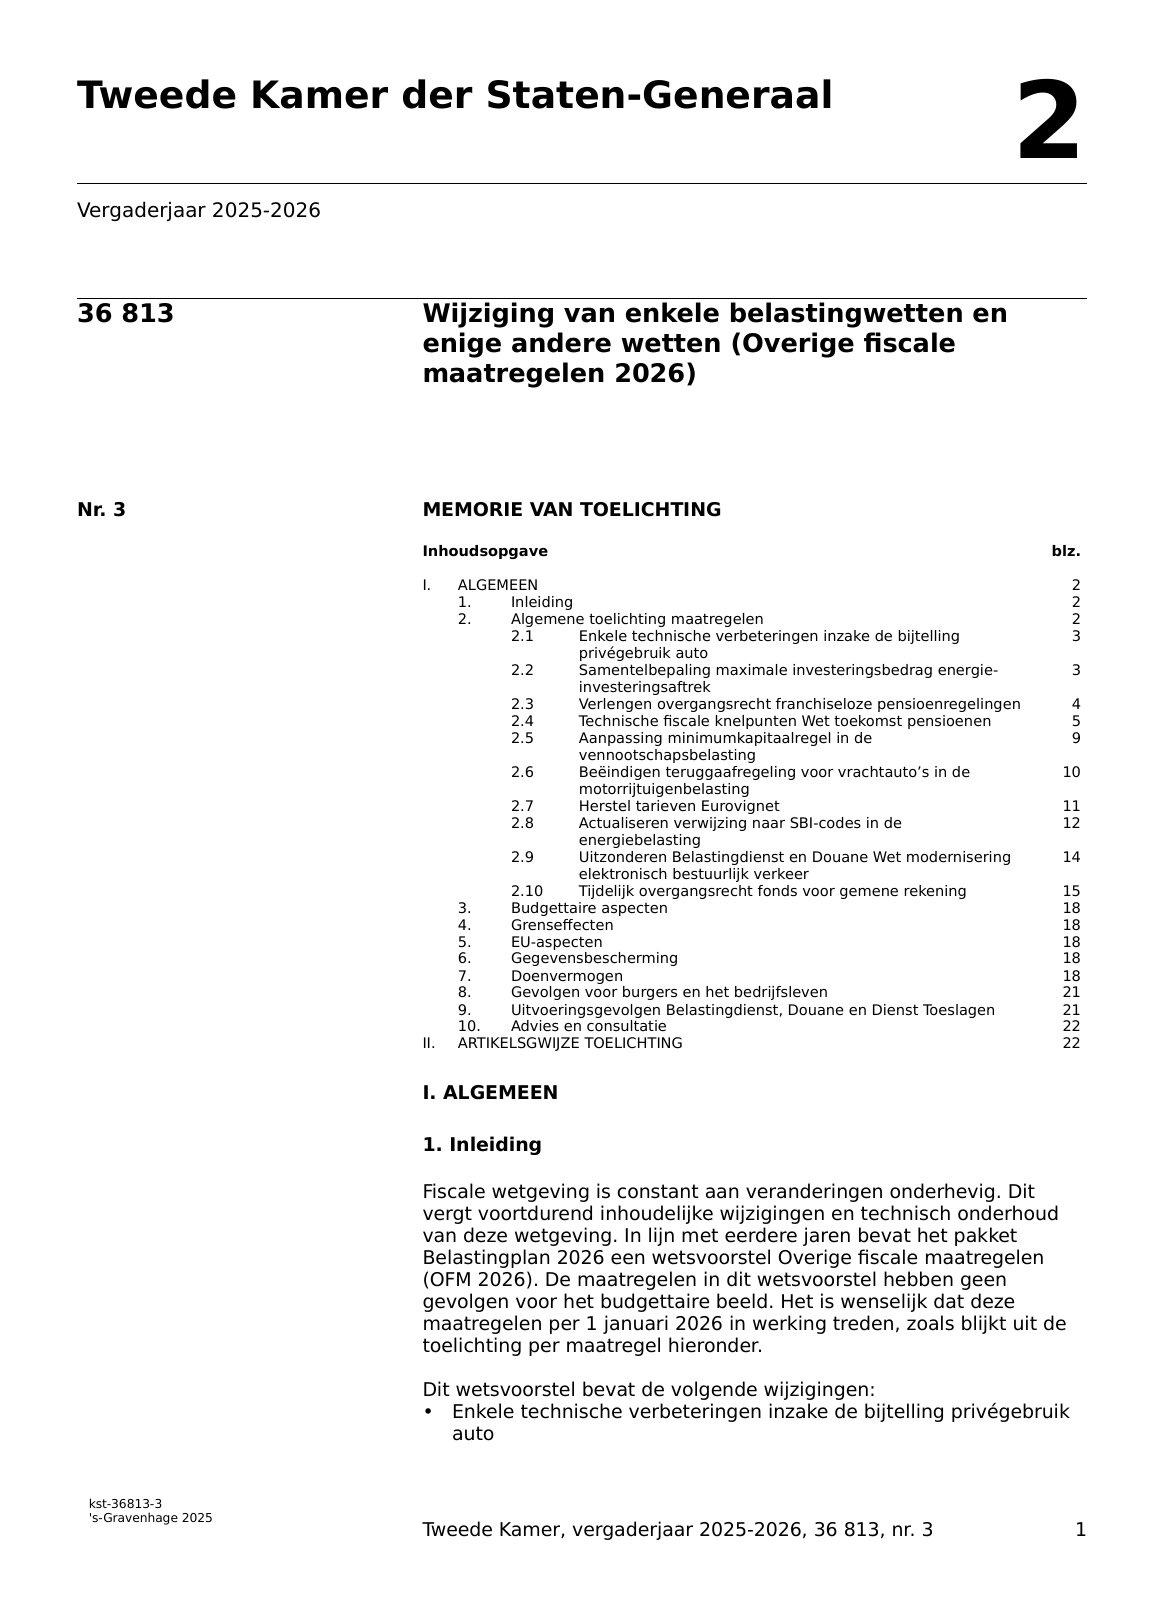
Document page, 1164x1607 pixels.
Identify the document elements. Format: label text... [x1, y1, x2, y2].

table_cell 1. [452, 594, 505, 611]
text • Enkele technische verbeteringen inzake de bijtelling privégebruik auto [422, 1401, 1087, 1445]
table_cell [422, 560, 452, 577]
table_cell [422, 1001, 452, 1018]
table_cell 7. [452, 968, 505, 984]
table_cell [452, 798, 505, 814]
table_cell Aanpassing minimumkapitaalregel in de vennootschapsbelasting [573, 730, 1027, 764]
table_cell [422, 730, 452, 764]
table_cell 2 [1028, 611, 1087, 628]
table_cell [422, 764, 452, 798]
subtitle 1. Inleiding [422, 1134, 1087, 1156]
table_cell 9 [1028, 730, 1087, 764]
table_cell 18 [1028, 950, 1087, 967]
table_cell 2.1 [505, 628, 573, 662]
table_cell 12 [1028, 815, 1087, 848]
table_cell 15 [1028, 883, 1087, 899]
table_cell 2.10 [505, 883, 573, 899]
table_cell Technische fiscale knelpunten Wet toekomst pensioenen [573, 713, 1027, 730]
table_cell Enkele technische verbeteringen inzake de bijtelling privégebruik auto [573, 628, 1027, 662]
table_cell Gevolgen voor burgers en het bedrijfsleven [505, 984, 1027, 1001]
table_cell 21 [1028, 984, 1087, 1001]
table_header blz. [1028, 543, 1087, 560]
table_cell [452, 713, 505, 730]
table_cell 22 [1028, 1018, 1087, 1035]
table_cell [422, 900, 452, 916]
text kst-36813-3 [88, 1497, 323, 1511]
table_cell 18 [1028, 916, 1087, 933]
table_cell [422, 1018, 452, 1035]
table_cell 2.8 [505, 815, 573, 848]
text Dit wetsvoorstel bevat de volgende wijzigingen: [422, 1379, 1087, 1401]
table_cell ALGEMEEN [452, 577, 1027, 594]
table_cell 2 [1028, 577, 1087, 594]
table_header 2 [886, 59, 1087, 183]
subtitle I. ALGEMEEN [422, 1082, 1087, 1104]
subtitle Nr. 3 MEMORIE VAN TOELICHTING [77, 499, 1087, 521]
table_cell [422, 611, 452, 628]
table_cell 2. [452, 611, 505, 628]
table_cell ARTIKELSGWIJZE TOELICHTING [452, 1035, 1027, 1052]
table_cell 18 [1028, 934, 1087, 950]
table_cell Uitvoeringsgevolgen Belastingdienst, Douane en Dienst Toeslagen [505, 1001, 1027, 1018]
table_cell Grenseffecten [505, 916, 1027, 933]
table_cell [452, 883, 505, 899]
table_cell 10 [1028, 764, 1087, 798]
table_cell 2.5 [505, 730, 573, 764]
table_cell 18 [1028, 900, 1087, 916]
table_cell Beëindigen teruggaafregeling voor vrachtauto’s in de motorrijtuigenbelasting [573, 764, 1027, 798]
table_cell [422, 628, 452, 662]
table_cell [422, 815, 452, 848]
table_cell [422, 984, 452, 1001]
subtitle 36 813 Wijziging van enkele belastingwetten en enige andere wetten (Overige fiscale maatregelen 2026) [77, 299, 1087, 388]
table_cell Budgettaire aspecten [505, 900, 1027, 916]
table_cell [1028, 560, 1087, 577]
table_cell [452, 764, 505, 798]
table_cell [422, 934, 452, 950]
table_cell 6. [452, 950, 505, 967]
table_cell 10. [452, 1018, 505, 1035]
text Fiscale wetgeving is constant aan veranderingen onderhevig. Dit vergt voortdurend inhoudelijke wijzigingen en technisch onderhoud van deze wetgeving. In lijn met eerdere jaren bevat het pakket Belastingplan 2026 een wetsvoorstel Overige fiscale maatregelen (OFM 2026). De maatregelen in dit wetsvoorstel hebben geen gevolgen voor het budgettaire beeld. Het is wenselijk dat deze maatregelen per 1 januari 2026 in werking treden, zoals blijkt uit de toelichting per maatregel hieronder. [422, 1181, 1087, 1357]
table_cell 2.4 [505, 713, 573, 730]
table_cell [452, 696, 505, 713]
table_cell 2.3 [505, 696, 573, 713]
table_cell 3 [1028, 628, 1087, 662]
table_cell Algemene toelichting maatregelen [505, 611, 1027, 628]
table_cell 3 [1028, 662, 1087, 696]
table_cell 2.9 [505, 849, 573, 882]
table_cell 4. [452, 916, 505, 933]
table_cell 2.6 [505, 764, 573, 798]
table_cell [422, 950, 452, 967]
table_cell [452, 662, 505, 696]
table_cell 2.2 [505, 662, 573, 696]
table_cell [422, 662, 452, 696]
text 's-Gravenhage 2025 [88, 1511, 323, 1525]
table_cell Vergaderjaar 2025-2026 [77, 184, 1087, 298]
table_cell Inleiding [505, 594, 1027, 611]
table_cell 22 [1028, 1035, 1087, 1052]
table_cell [452, 730, 505, 764]
table_cell 3. [452, 900, 505, 916]
table_cell Samentelbepaling maximale investeringsbedrag energie-investeringsaftrek [573, 662, 1027, 696]
table_cell [452, 815, 505, 848]
table_cell [422, 713, 452, 730]
table_cell Tijdelijk overgangsrecht fonds voor gemene rekening [573, 883, 1027, 899]
table_cell Verlengen overgangsrecht franchiseloze pensioenregelingen [573, 696, 1027, 713]
table_cell 14 [1028, 849, 1087, 882]
table_cell 2.7 [505, 798, 573, 814]
table_cell 9. [452, 1001, 505, 1018]
table_cell Doenvermogen [505, 968, 1027, 984]
table_cell [422, 968, 452, 984]
table_cell Gegevensbescherming [505, 950, 1027, 967]
table_cell I. [422, 577, 452, 594]
table_cell 18 [1028, 968, 1087, 984]
table_cell 8. [452, 984, 505, 1001]
table_cell 21 [1028, 1001, 1087, 1018]
table_cell [452, 560, 505, 577]
table_cell [422, 696, 452, 713]
table_cell [422, 916, 452, 933]
table_cell Herstel tarieven Eurovignet [573, 798, 1027, 814]
table_cell Actualiseren verwijzing naar SBI-codes in de energiebelasting [573, 815, 1027, 848]
table_cell [452, 628, 505, 662]
table_cell II. [422, 1035, 452, 1052]
table_cell [505, 560, 573, 577]
table_cell [422, 594, 452, 611]
table_cell Uitzonderen Belastingdienst en Douane Wet modernisering elektronisch bestuurlijk verkeer [573, 849, 1027, 882]
table_cell [422, 798, 452, 814]
table_cell [422, 883, 452, 899]
table_header Inhoudsopgave [422, 543, 1027, 560]
table_cell 11 [1028, 798, 1087, 814]
table_cell [422, 849, 452, 882]
table_cell 5. [452, 934, 505, 950]
table_cell 4 [1028, 696, 1087, 713]
table_cell [452, 849, 505, 882]
table_cell [573, 560, 1027, 577]
table_cell EU-aspecten [505, 934, 1027, 950]
table_cell 5 [1028, 713, 1087, 730]
table_cell 2 [1028, 594, 1087, 611]
table_header Tweede Kamer der Staten-Generaal [77, 59, 886, 183]
table_cell Advies en consultatie [505, 1018, 1027, 1035]
